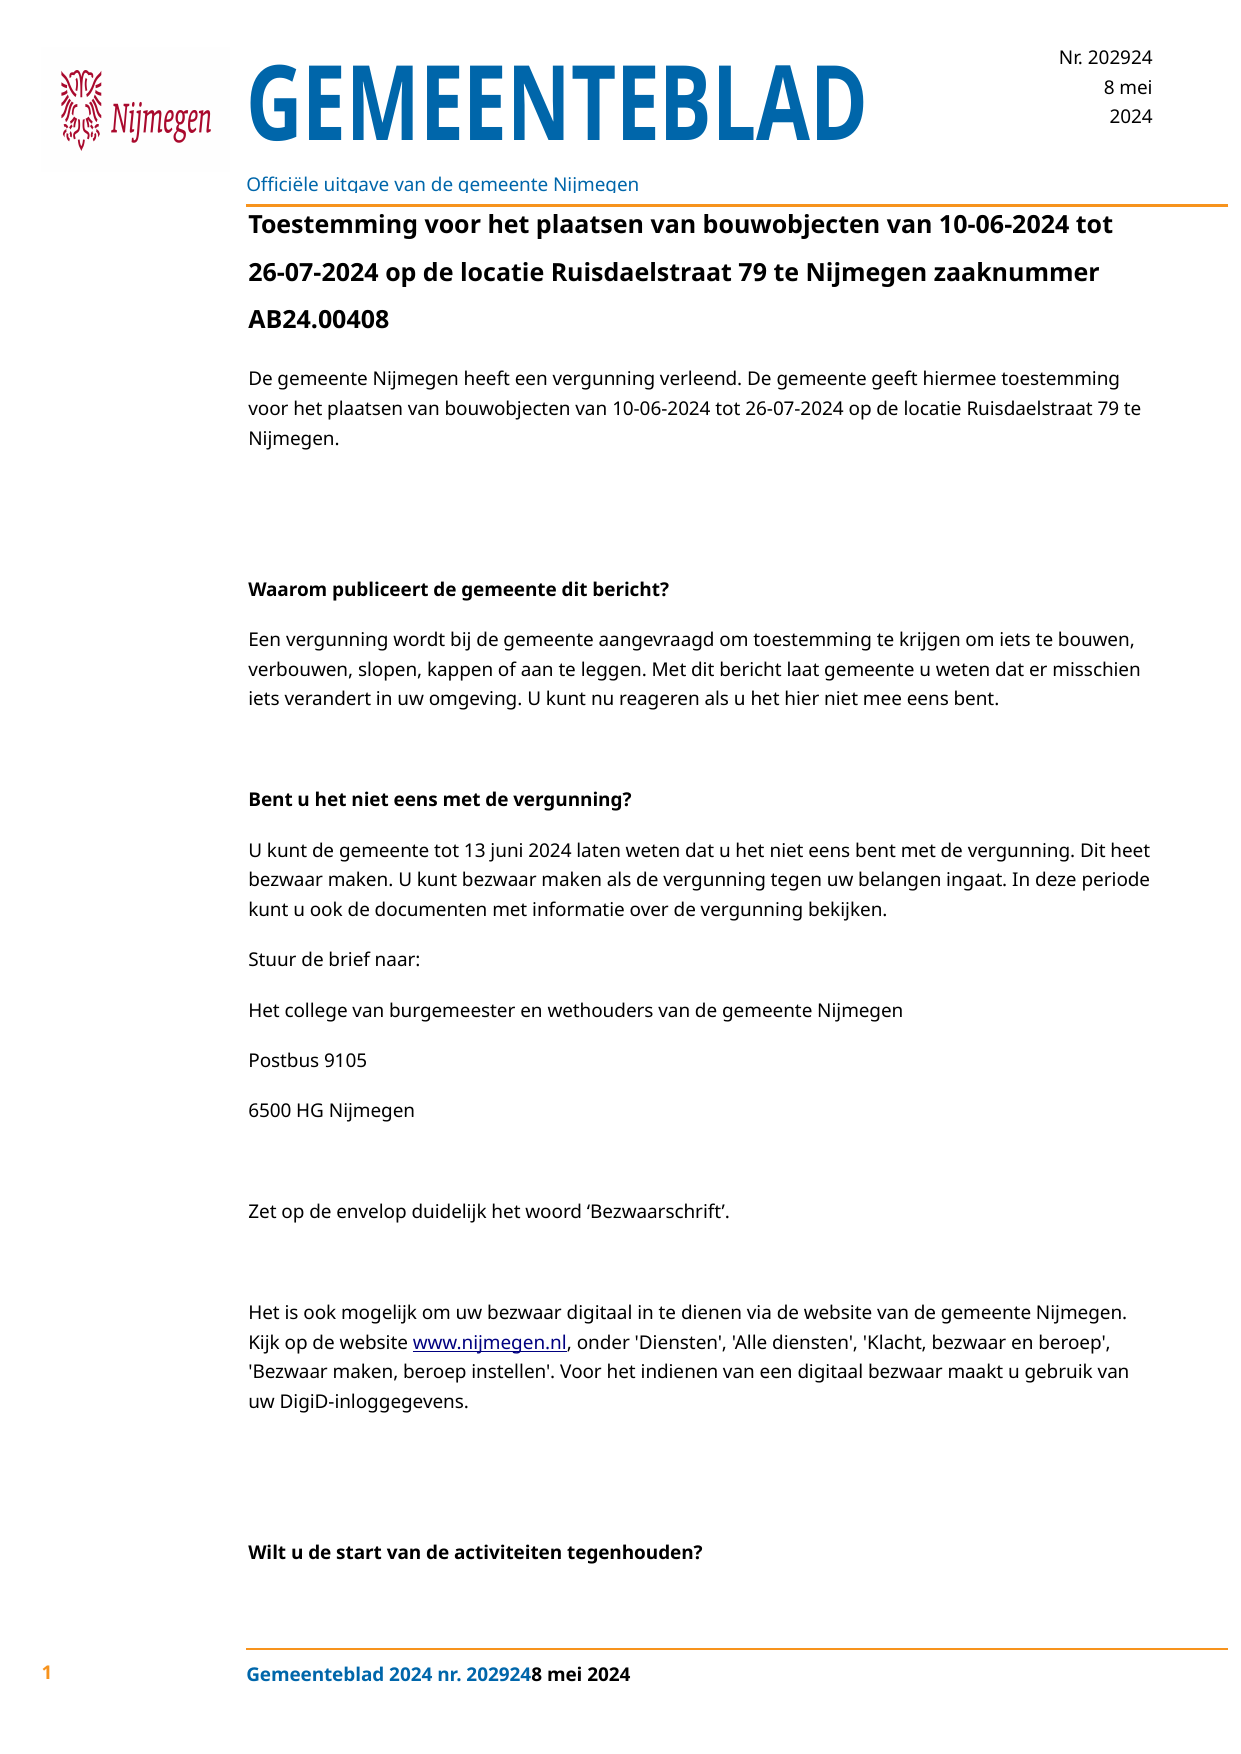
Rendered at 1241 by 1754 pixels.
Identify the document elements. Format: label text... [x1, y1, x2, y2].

text Stuur de brief naar: [248, 946, 1152, 972]
text Het college van burgemeester en wethouders van de gemeente Nijmegen [248, 997, 1152, 1022]
text U kunt de gemeente tot 13 juni 2024 laten weten dat u het niet eens bent met de vergunning. Dit heet bezwaar maken. U kunt bezwaar maken als de vergunning tegen uw belangen ingaat. In deze periode kunt u ook de documenten met informatie over de vergunning bekijken. [248, 837, 1152, 922]
text Zet op de envelop duidelijk het woord ‘Bezwaarschrift’. [248, 1198, 1152, 1224]
text Wilt u de start van de activiteiten tegenhouden? [248, 1539, 1152, 1565]
text 6500 HG Nijmegen [248, 1098, 1152, 1123]
text De gemeente Nijmegen heeft een vergunning verleend. De gemeente geeft hiermee toestemming voor het plaatsen van bouwobjecten van 10-06-2024 tot 26-07-2024 op de locatie Ruisdaelstraat 79 te Nijmegen. [248, 366, 1152, 450]
text Bent u het niet eens met de vergunning? [248, 786, 1152, 812]
text Waarom publiceert de gemeente dit bericht? [248, 576, 1152, 602]
text Een vergunning wordt bij de gemeente aangevraagd om toestemming te krijgen om iets te bouwen, verbouwen, slopen, kappen of aan te leggen. Met dit bericht laat gemeente u weten dat er misschien iets verandert in uw omgeving. U kunt nu reageren als u het hier niet mee eens bent. [248, 626, 1152, 711]
text Het is ook mogelijk om uw bezwaar digitaal in te dienen via de website van de gemeente Nijmegen. Kijk op de website www.nijmegen.nl, onder 'Diensten', 'Alle diensten', 'Klacht, bezwaar en beroep', 'Bezwaar maken, beroep instellen'. Voor het indienen van een digitaal bezwaar maakt u gebruik van uw DigiD-inloggegevens. [248, 1299, 1152, 1414]
text Postbus 9105 [248, 1047, 1152, 1073]
text Toestemming voor het plaatsen van bouwobjecten van 10-06-2024 tot 26-07-2024 op de locatie Ruisdaelstraat 79 te Nijmegen zaaknummer AB24.00408 [248, 207, 1152, 336]
picture [41, 47, 231, 172]
